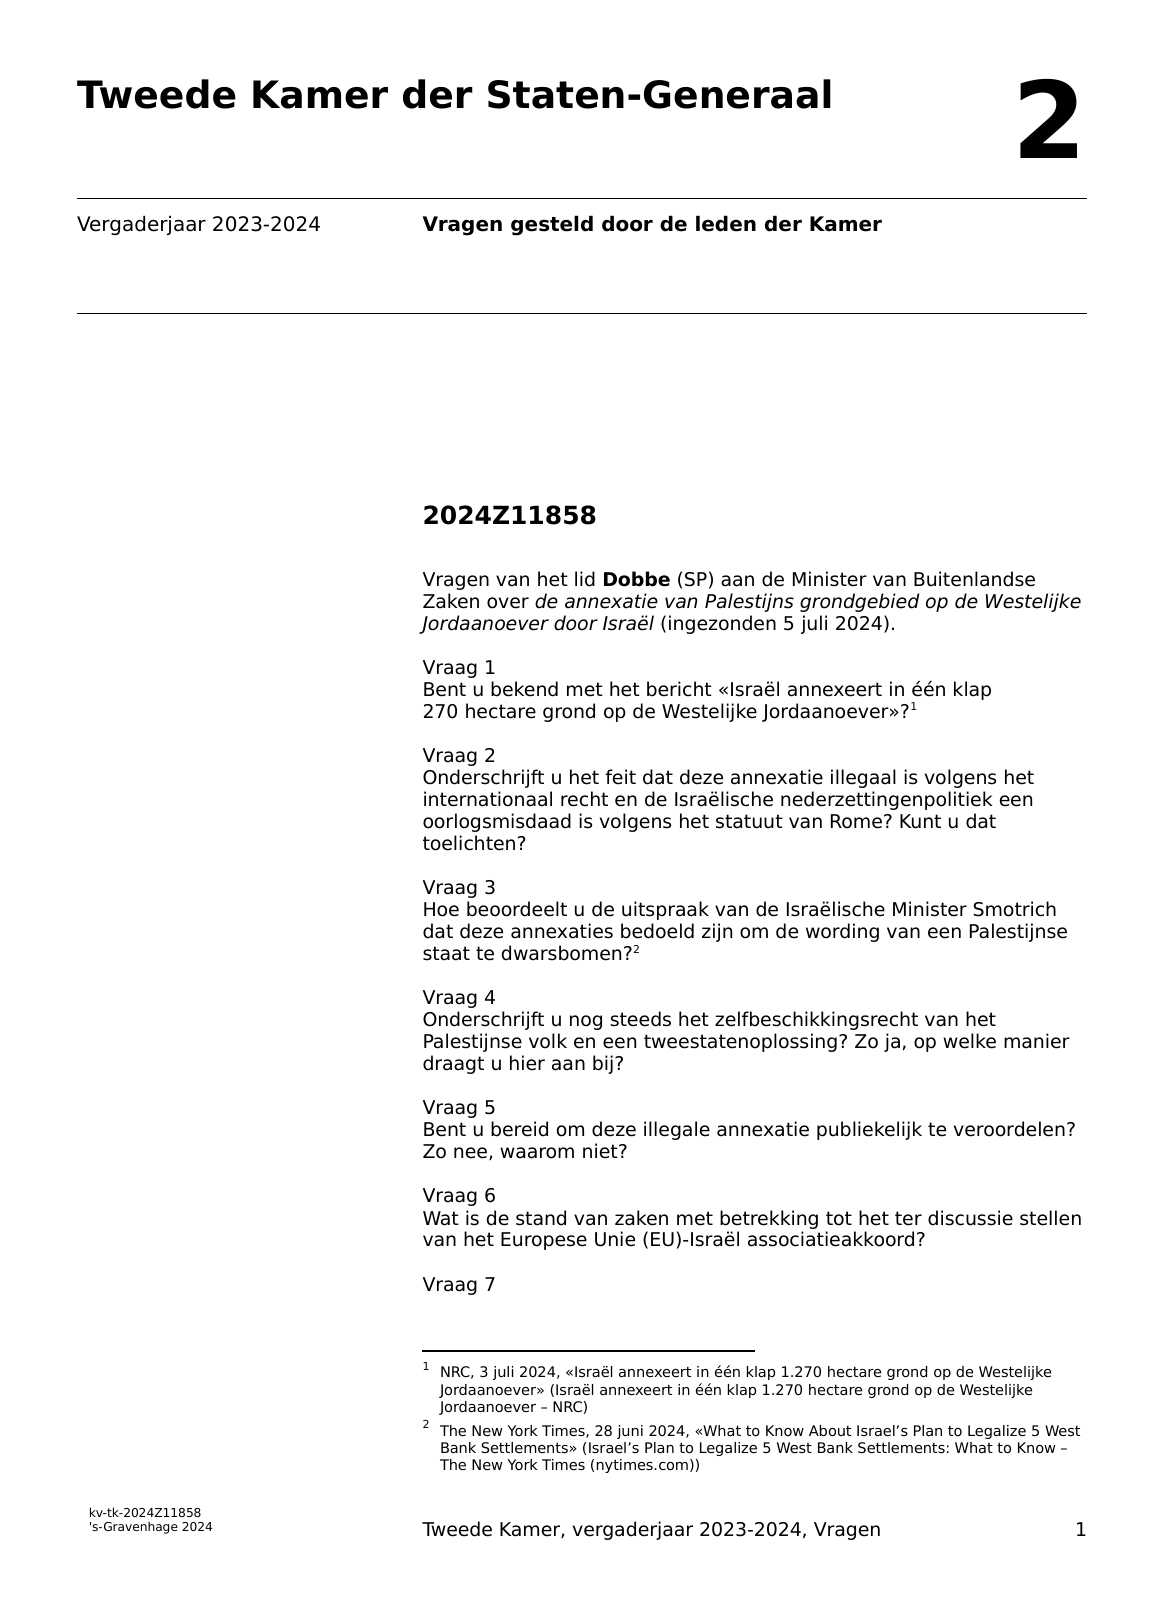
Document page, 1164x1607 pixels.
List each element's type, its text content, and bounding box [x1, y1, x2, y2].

table_cell Vragen gesteld door de leden der Kamer [422, 199, 1087, 313]
text The New York Times, 28 juni 2024, «What to Know About Israel’s Plan to Legalize 5 West Bank Settlements» (Israel’s Plan to Legalize 5 West Bank Settlements: What to Know – The New York Times (nytimes.com)) [422, 1418, 1087, 1474]
text Wat is de stand van zaken met betrekking tot het ter discussie stellen van het Europese Unie (EU)-Israël associatieakkoord? [422, 1207, 1087, 1251]
text 2024Z11858 [422, 501, 1087, 531]
text Vragen van het lid Dobbe (SP) aan de Minister van Buitenlandse Zaken over de annexatie van Palestijns grondgebied op de Westelijke Jordaanoever door Israël (ingezonden 5 juli 2024). [422, 569, 1087, 635]
text Vraag 5 [422, 1097, 1087, 1119]
text Vraag 6 [422, 1185, 1087, 1207]
table_header 2 [886, 59, 1087, 198]
text Onderschrijft u nog steeds het zelfbeschikkingsrecht van het Palestijnse volk en een tweestatenoplossing? Zo ja, op welke manier draagt u hier aan bij? [422, 1009, 1087, 1075]
text 's-Gravenhage 2024 [88, 1520, 323, 1534]
text Vraag 3 [422, 877, 1087, 899]
text Bent u bekend met het bericht «Israël annexeert in één klap 270 hectare grond op de Westelijke Jordaanoever»? [422, 679, 1087, 723]
text Onderschrijft u het feit dat deze annexatie illegaal is volgens het internationaal recht en de Israëlische nederzettingenpolitiek een oorlogsmisdaad is volgens het statuut van Rome? Kunt u dat toelichten? [422, 767, 1087, 855]
text Vraag 2 [422, 745, 1087, 767]
text Vraag 1 [422, 657, 1087, 679]
text kv-tk-2024Z11858 [88, 1506, 323, 1520]
text Vraag 4 [422, 987, 1087, 1009]
text Vraag 7 [422, 1273, 1087, 1296]
text NRC, 3 juli 2024, «Israël annexeert in één klap 1.270 hectare grond op de Westelijke Jordaanoever» (Israël annexeert in één klap 1.270 hectare grond op de Westelijke Jordaanoever – NRC) [422, 1360, 1087, 1416]
table_header Tweede Kamer der Staten-Generaal [77, 59, 886, 198]
table_cell Vergaderjaar 2023-2024 [77, 199, 422, 313]
text Bent u bereid om deze illegale annexatie publiekelijk te veroordelen? Zo nee, waarom niet? [422, 1119, 1087, 1163]
text Hoe beoordeelt u de uitspraak van de Israëlische Minister Smotrich dat deze annexaties bedoeld zijn om de wording van een Palestijnse staat te dwarsbomen? [422, 899, 1087, 965]
